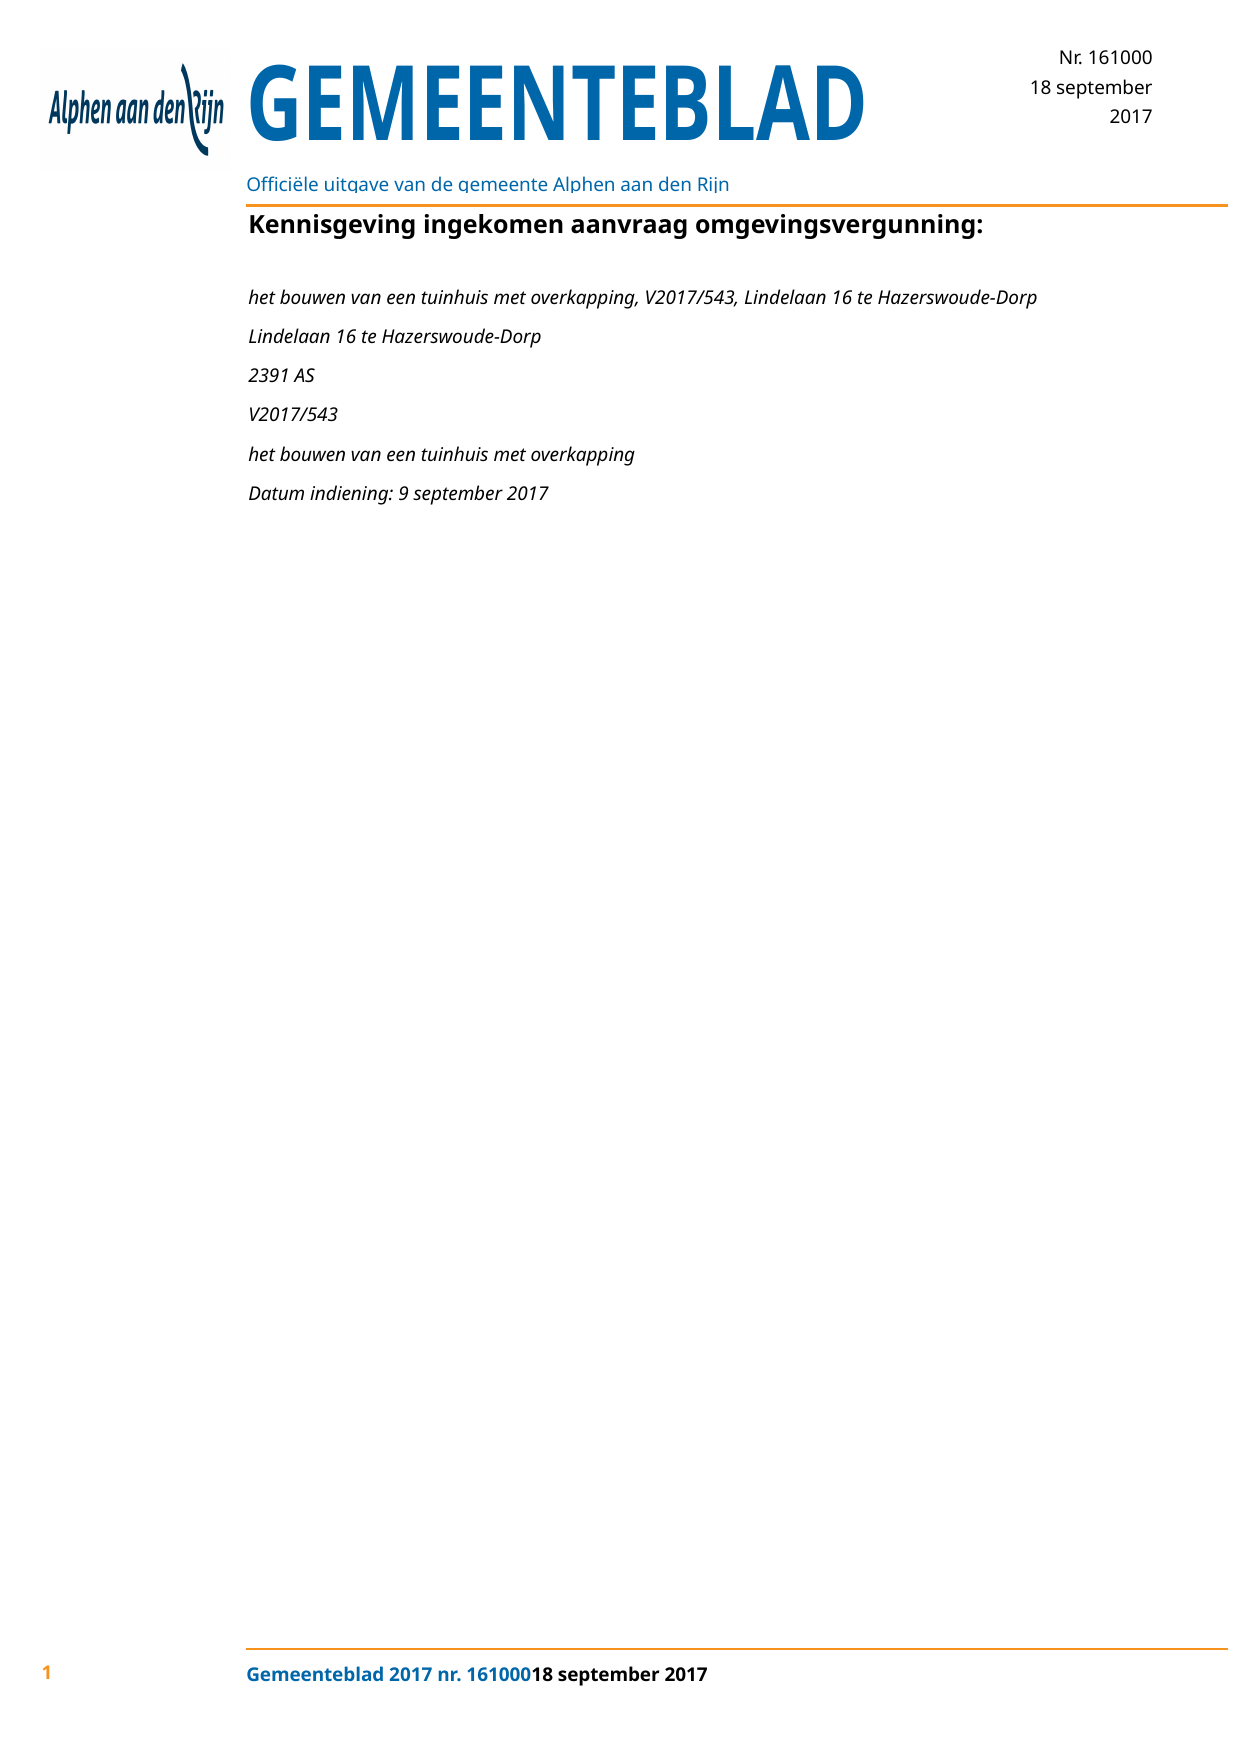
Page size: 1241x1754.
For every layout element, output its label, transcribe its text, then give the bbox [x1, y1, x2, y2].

text Kennisgeving ingekomen aanvraag omgevingsvergunning: [248, 207, 1152, 241]
text het bouwen van een tuinhuis met overkapping, V2017/543, Lindelaan 16 te Hazerswoude-Dorp [248, 284, 1152, 309]
picture [41, 47, 231, 172]
text Datum indiening: 9 september 2017 [248, 480, 1152, 506]
text 2391 AS [248, 362, 1152, 388]
text het bouwen van een tuinhuis met overkapping [248, 441, 1152, 467]
text Lindelaan 16 te Hazerswoude-Dorp [248, 323, 1152, 349]
text V2017/543 [248, 402, 1152, 427]
